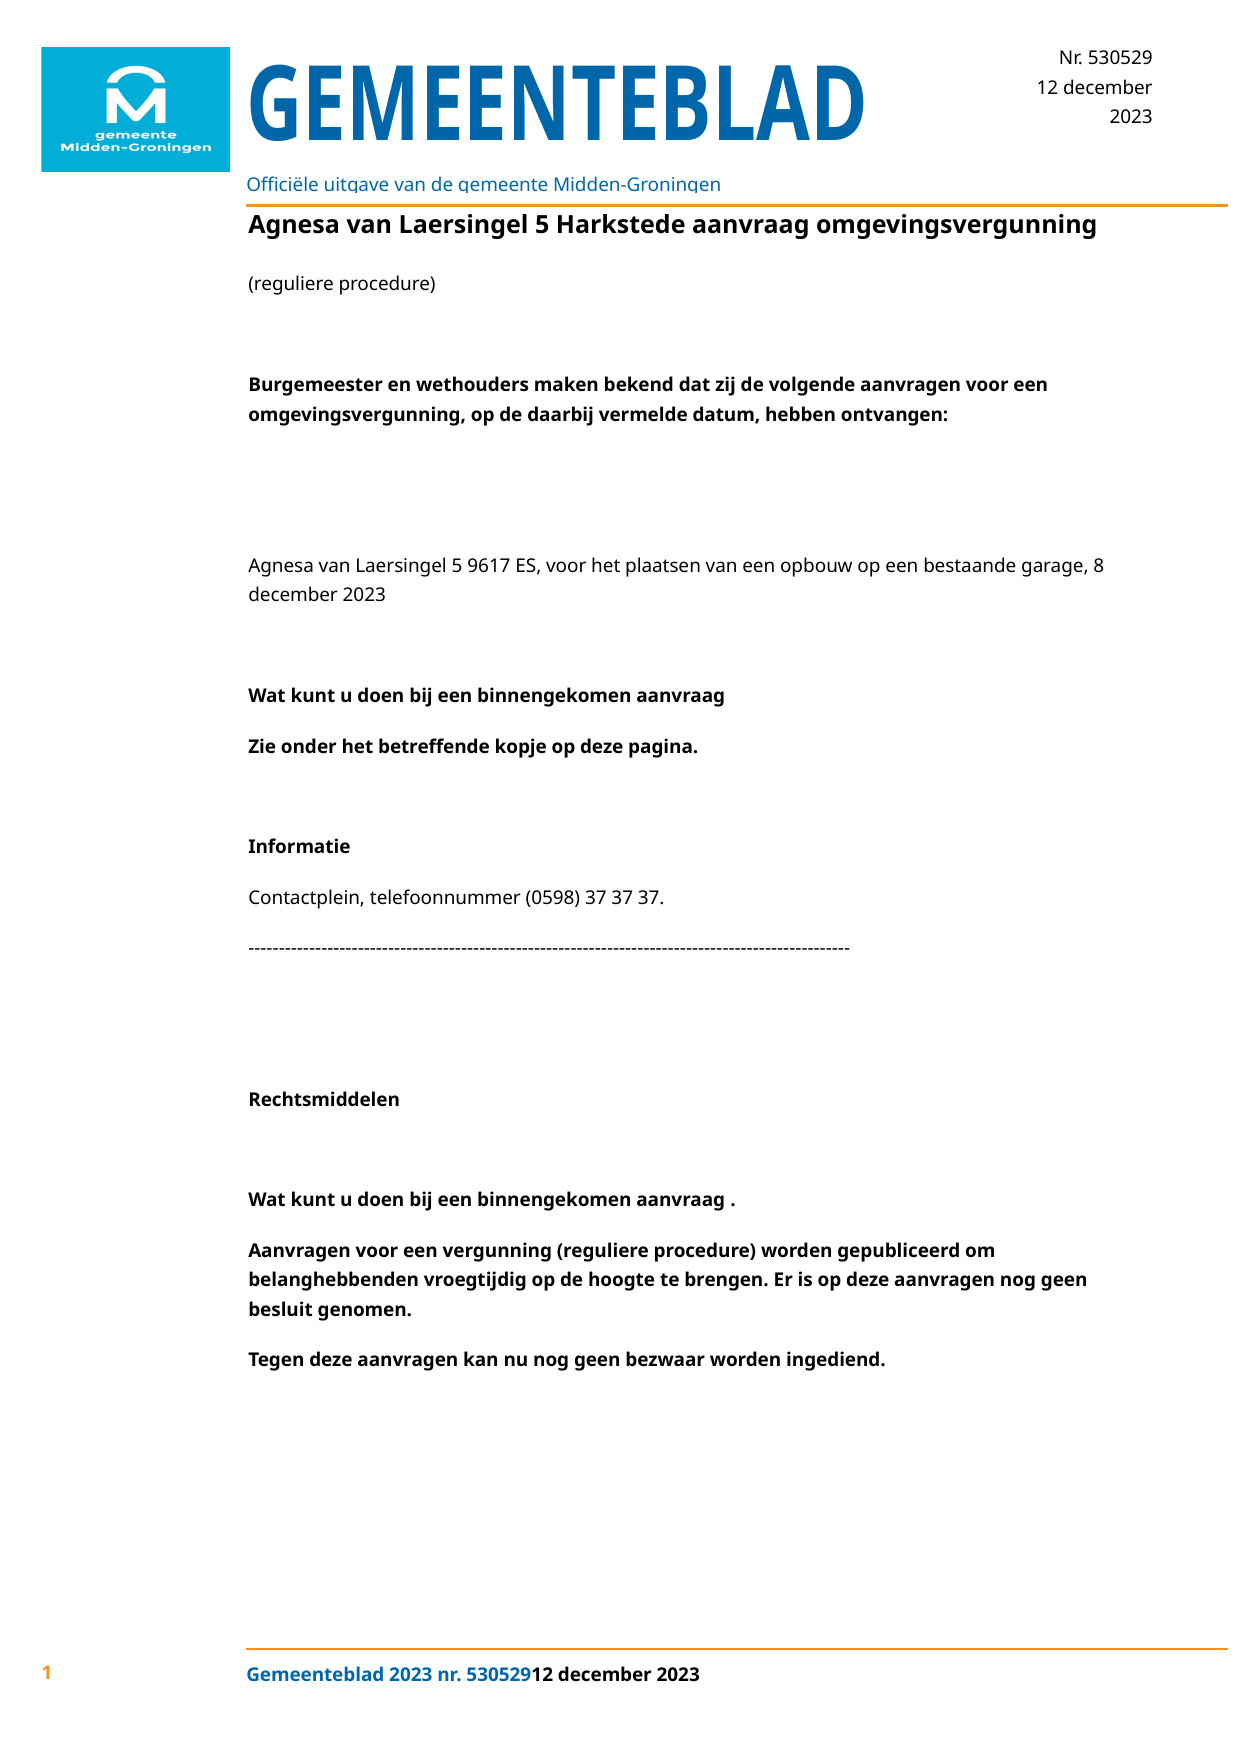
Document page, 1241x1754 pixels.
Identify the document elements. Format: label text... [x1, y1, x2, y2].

picture [184, 146, 190, 153]
text Informatie [248, 834, 1152, 859]
text Contactplein, telefoonnummer (0598) 37 37 37. [248, 884, 1152, 910]
text Aanvragen voor een vergunning (reguliere procedure) worden gepubliceerd om belanghebbenden vroegtijdig op de hoogte te brengen. Er is op deze aanvragen nog geen besluit genomen. [248, 1237, 1152, 1322]
text Agnesa van Laersingel 5 Harkstede aanvraag omgevingsvergunning [248, 207, 1152, 241]
text (reguliere procedure) [248, 270, 1152, 296]
text Wat kunt u doen bij een binnengekomen aanvraag . [248, 1187, 1152, 1212]
text Wat kunt u doen bij een binnengekomen aanvraag [248, 682, 1152, 708]
text Rechtsmiddelen [248, 1086, 1152, 1111]
picture [107, 89, 165, 122]
text Burgemeester en wethouders maken bekend dat zij de volgende aanvragen voor een omgevingsvergunning, op de daarbij vermelde datum, hebben ontvangen: [248, 371, 1152, 426]
text Zie onder het betreffende kopje op deze pagina. [248, 733, 1152, 758]
picture [108, 66, 164, 82]
text Tegen deze aanvragen kan nu nog geen bezwaar worden ingediend. [248, 1347, 1152, 1372]
text --------------------------------------------------------------------------------------------------- [248, 934, 1152, 960]
text Agnesa van Laersingel 5 9617 ES, voor het plaatsen van een opbouw op een bestaande garage, 8 december 2023 [248, 552, 1152, 607]
